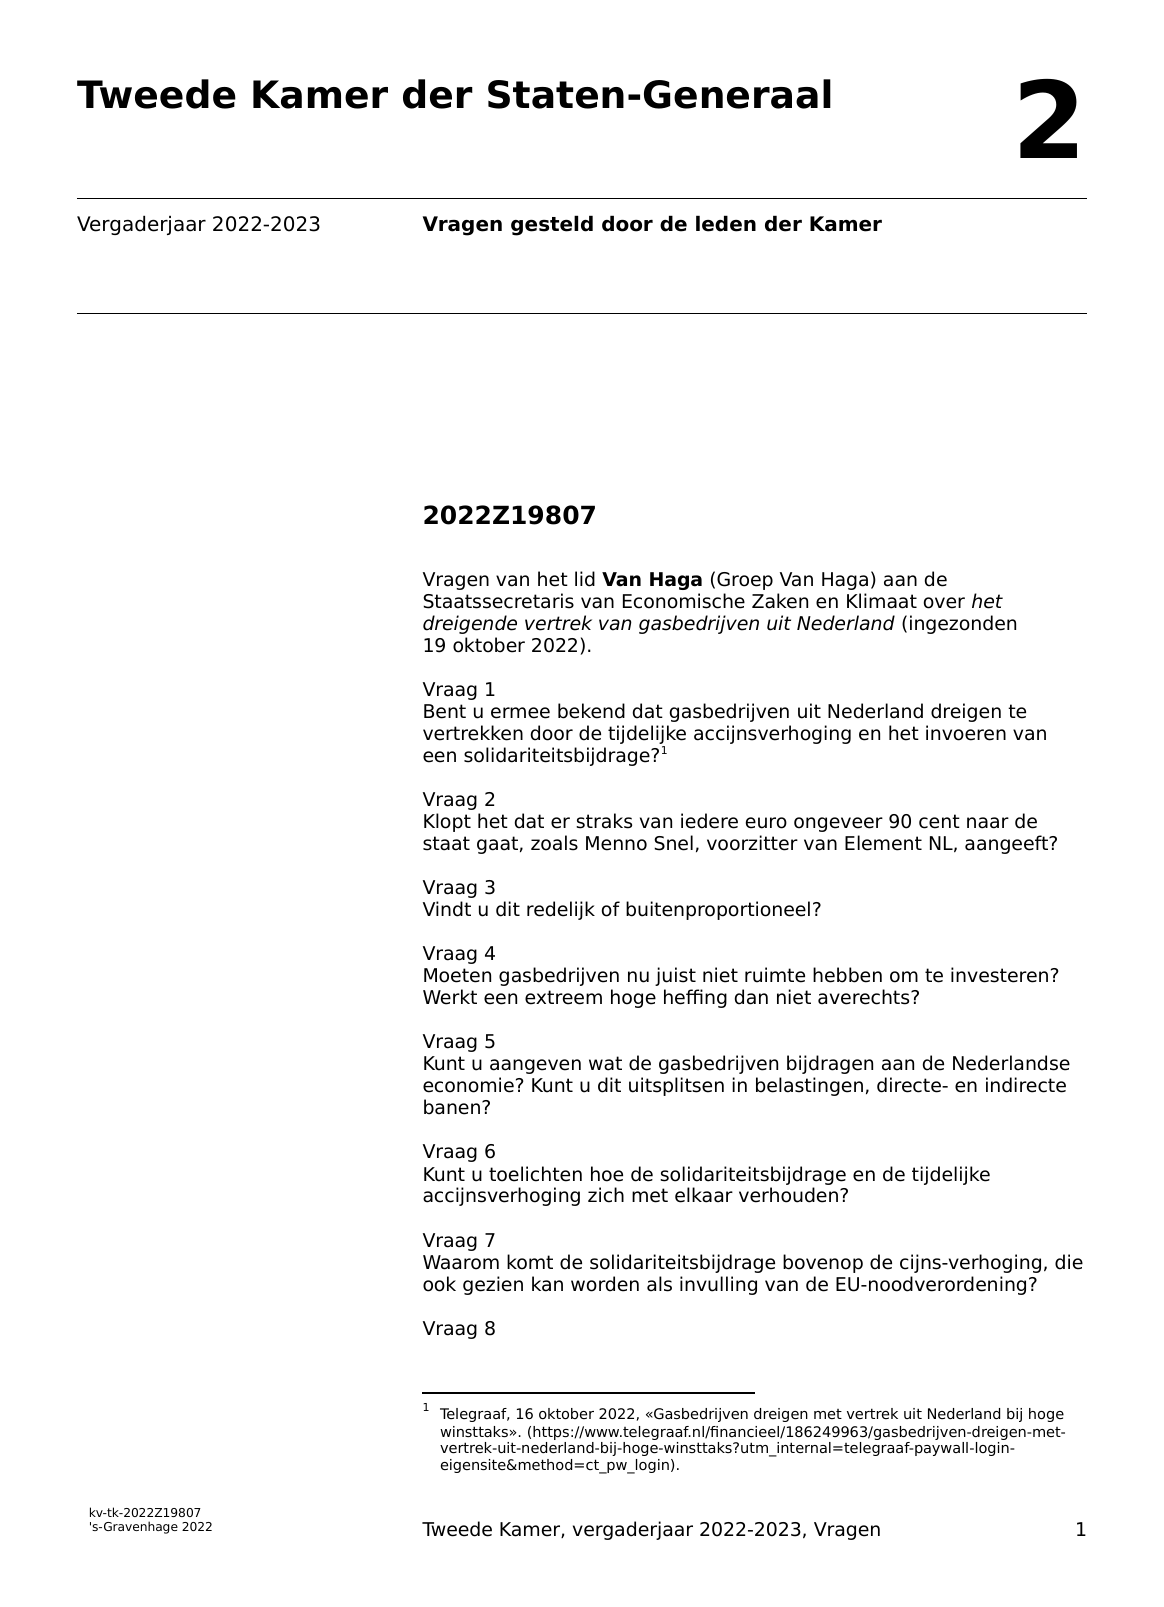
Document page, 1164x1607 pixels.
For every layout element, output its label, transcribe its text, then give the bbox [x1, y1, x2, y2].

text Telegraaf, 16 oktober 2022, «Gasbedrijven dreigen met vertrek uit Nederland bij hoge winsttaks». (https://www.telegraaf.nl/financieel/186249963/gasbedrijven-dreigen-met-vertrek-uit-nederland-bij-hoge-winsttaks?utm_internal=telegraaf-paywall-login-eigensite&method=ct_pw_login). [422, 1402, 1087, 1474]
table_header Tweede Kamer der Staten-Generaal [77, 59, 886, 198]
text Vraag 4 [422, 943, 1087, 965]
table_header 2 [886, 59, 1087, 198]
table_cell Vergaderjaar 2022-2023 [77, 199, 422, 313]
text 's-Gravenhage 2022 [88, 1520, 323, 1534]
text Moeten gasbedrijven nu juist niet ruimte hebben om te investeren? Werkt een extreem hoge heffing dan niet averechts? [422, 965, 1087, 1009]
text Vraag 3 [422, 877, 1087, 899]
text Vraag 1 [422, 679, 1087, 701]
table_cell Vragen gesteld door de leden der Kamer [422, 199, 1087, 313]
text Vraag 7 [422, 1229, 1087, 1252]
text Bent u ermee bekend dat gasbedrijven uit Nederland dreigen te vertrekken door de tijdelijke accijnsverhoging en het invoeren van een solidariteitsbijdrage? [422, 701, 1087, 767]
text Vraag 6 [422, 1141, 1087, 1163]
text Kunt u toelichten hoe de solidariteitsbijdrage en de tijdelijke accijnsverhoging zich met elkaar verhouden? [422, 1163, 1087, 1207]
text Vindt u dit redelijk of buitenproportioneel? [422, 899, 1087, 921]
text Vragen van het lid Van Haga (Groep Van Haga) aan de Staatssecretaris van Economische Zaken en Klimaat over het dreigende vertrek van gasbedrijven uit Nederland (ingezonden 19 oktober 2022). [422, 569, 1087, 657]
text Waarom komt de solidariteitsbijdrage bovenop de cijns-verhoging, die ook gezien kan worden als invulling van de EU-noodverordening? [422, 1252, 1087, 1296]
text Vraag 2 [422, 789, 1087, 811]
text kv-tk-2022Z19807 [88, 1506, 323, 1520]
text Vraag 5 [422, 1031, 1087, 1053]
text 2022Z19807 [422, 501, 1087, 531]
text Kunt u aangeven wat de gasbedrijven bijdragen aan de Nederlandse economie? Kunt u dit uitsplitsen in belastingen, directe- en indirecte banen? [422, 1053, 1087, 1119]
text Klopt het dat er straks van iedere euro ongeveer 90 cent naar de staat gaat, zoals Menno Snel, voorzitter van Element NL, aangeeft? [422, 811, 1087, 855]
text Vraag 8 [422, 1318, 1087, 1340]
